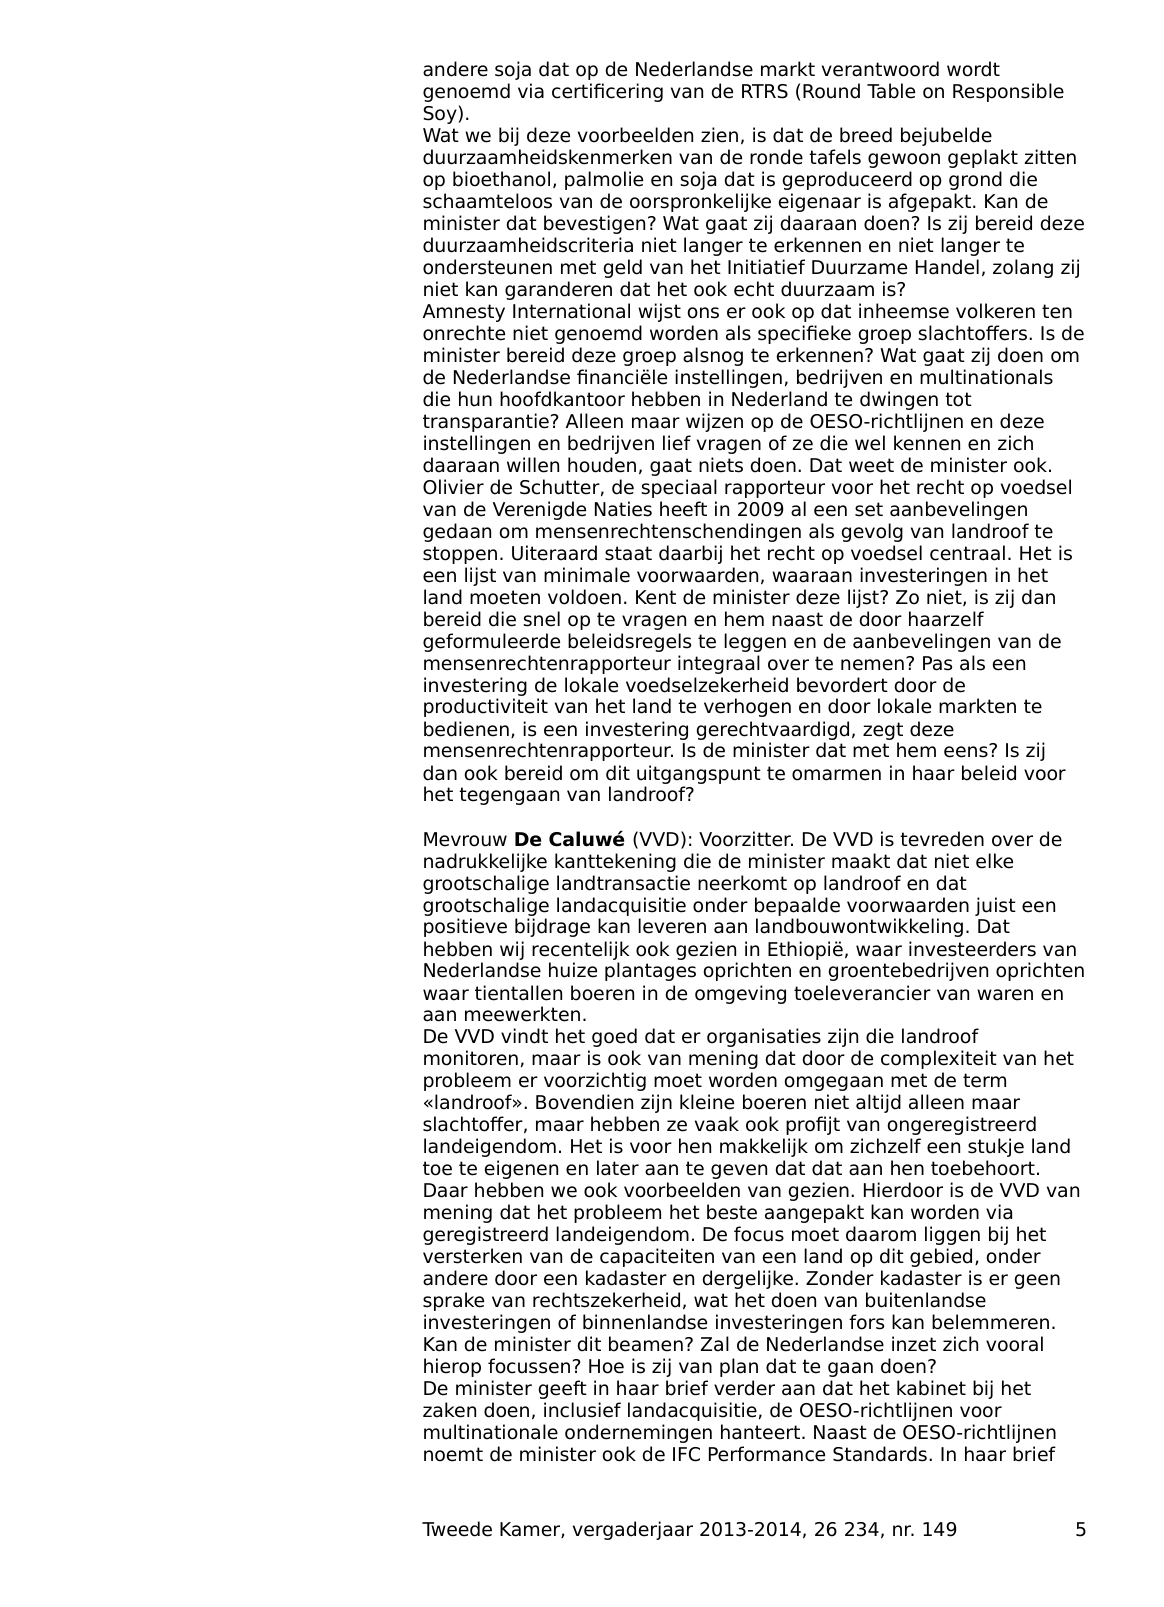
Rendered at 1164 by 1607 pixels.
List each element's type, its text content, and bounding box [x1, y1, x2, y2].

text De VVD vindt het goed dat er organisaties zijn die landroof monitoren, maar is ook van mening dat door de complexiteit van het probleem er voorzichtig moet worden omgegaan met de term «landroof». Bovendien zijn kleine boeren niet altijd alleen maar slachtoffer, maar hebben ze vaak ook profijt van ongeregistreerd landeigendom. Het is voor hen makkelijk om zichzelf een stukje land toe te eigenen en later aan te geven dat dat aan hen toebehoort. Daar hebben we ook voorbeelden van gezien. Hierdoor is de VVD van mening dat het probleem het beste aangepakt kan worden via geregistreerd landeigendom. De focus moet daarom liggen bij het versterken van de capaciteiten van een land op dit gebied, onder andere door een kadaster en dergelijke. Zonder kadaster is er geen sprake van rechtszekerheid, wat het doen van buitenlandse investeringen of binnenlandse investeringen fors kan belemmeren. Kan de minister dit beamen? Zal de Nederlandse inzet zich vooral hierop focussen? Hoe is zij van plan dat te gaan doen? [422, 1026, 1087, 1378]
text Amnesty International wijst ons er ook op dat inheemse volkeren ten onrechte niet genoemd worden als specifieke groep slachtoffers. Is de minister bereid deze groep alsnog te erkennen? Wat gaat zij doen om de Nederlandse financiële instellingen, bedrijven en multinationals die hun hoofdkantoor hebben in Nederland te dwingen tot transparantie? Alleen maar wijzen op de OESO-richtlijnen en deze instellingen en bedrijven lief vragen of ze die wel kennen en zich daaraan willen houden, gaat niets doen. Dat weet de minister ook. [422, 301, 1087, 477]
text De minister geeft in haar brief verder aan dat het kabinet bij het zaken doen, inclusief landacquisitie, de OESO-richtlijnen voor multinationale ondernemingen hanteert. Naast de OESO-richtlijnen noemt de minister ook de IFC Performance Standards. In haar brief [422, 1378, 1087, 1466]
text Mevrouw De Caluwé (VVD): Voorzitter. De VVD is tevreden over de nadrukkelijke kanttekening die de minister maakt dat niet elke grootschalige landtransactie neerkomt op landroof en dat grootschalige landacquisitie onder bepaalde voorwaarden juist een positieve bijdrage kan leveren aan landbouwontwikkeling. Dat hebben wij recentelijk ook gezien in Ethiopië, waar investeerders van Nederlandse huize plantages oprichten en groentebedrijven oprichten waar tientallen boeren in de omgeving toeleverancier van waren en aan meewerkten. [422, 828, 1087, 1026]
text Olivier de Schutter, de speciaal rapporteur voor het recht op voedsel van de Verenigde Naties heeft in 2009 al een set aanbevelingen gedaan om mensenrechtenschendingen als gevolg van landroof te stoppen. Uiteraard staat daarbij het recht op voedsel centraal. Het is een lijst van minimale voorwaarden, waaraan investeringen in het land moeten voldoen. Kent de minister deze lijst? Zo niet, is zij dan bereid die snel op te vragen en hem naast de door haarzelf geformuleerde beleidsregels te leggen en de aanbevelingen van de mensenrechtenrapporteur integraal over te nemen? Pas als een investering de lokale voedselzekerheid bevordert door de productiviteit van het land te verhogen en door lokale markten te bedienen, is een investering gerechtvaardigd, zegt deze mensenrechtenrapporteur. Is de minister dat met hem eens? Is zij dan ook bereid om dit uitgangspunt te omarmen in haar beleid voor het tegengaan van landroof? [422, 477, 1087, 806]
text andere soja dat op de Nederlandse markt verantwoord wordt genoemd via certificering van de RTRS (Round Table on Responsible Soy). [422, 59, 1087, 125]
text Wat we bij deze voorbeelden zien, is dat de breed bejubelde duurzaamheidskenmerken van de ronde tafels gewoon geplakt zitten op bioethanol, palmolie en soja dat is geproduceerd op grond die schaamteloos van de oorspronkelijke eigenaar is afgepakt. Kan de minister dat bevestigen? Wat gaat zij daaraan doen? Is zij bereid deze duurzaamheidscriteria niet langer te erkennen en niet langer te ondersteunen met geld van het Initiatief Duurzame Handel, zolang zij niet kan garanderen dat het ook echt duurzaam is? [422, 125, 1087, 301]
